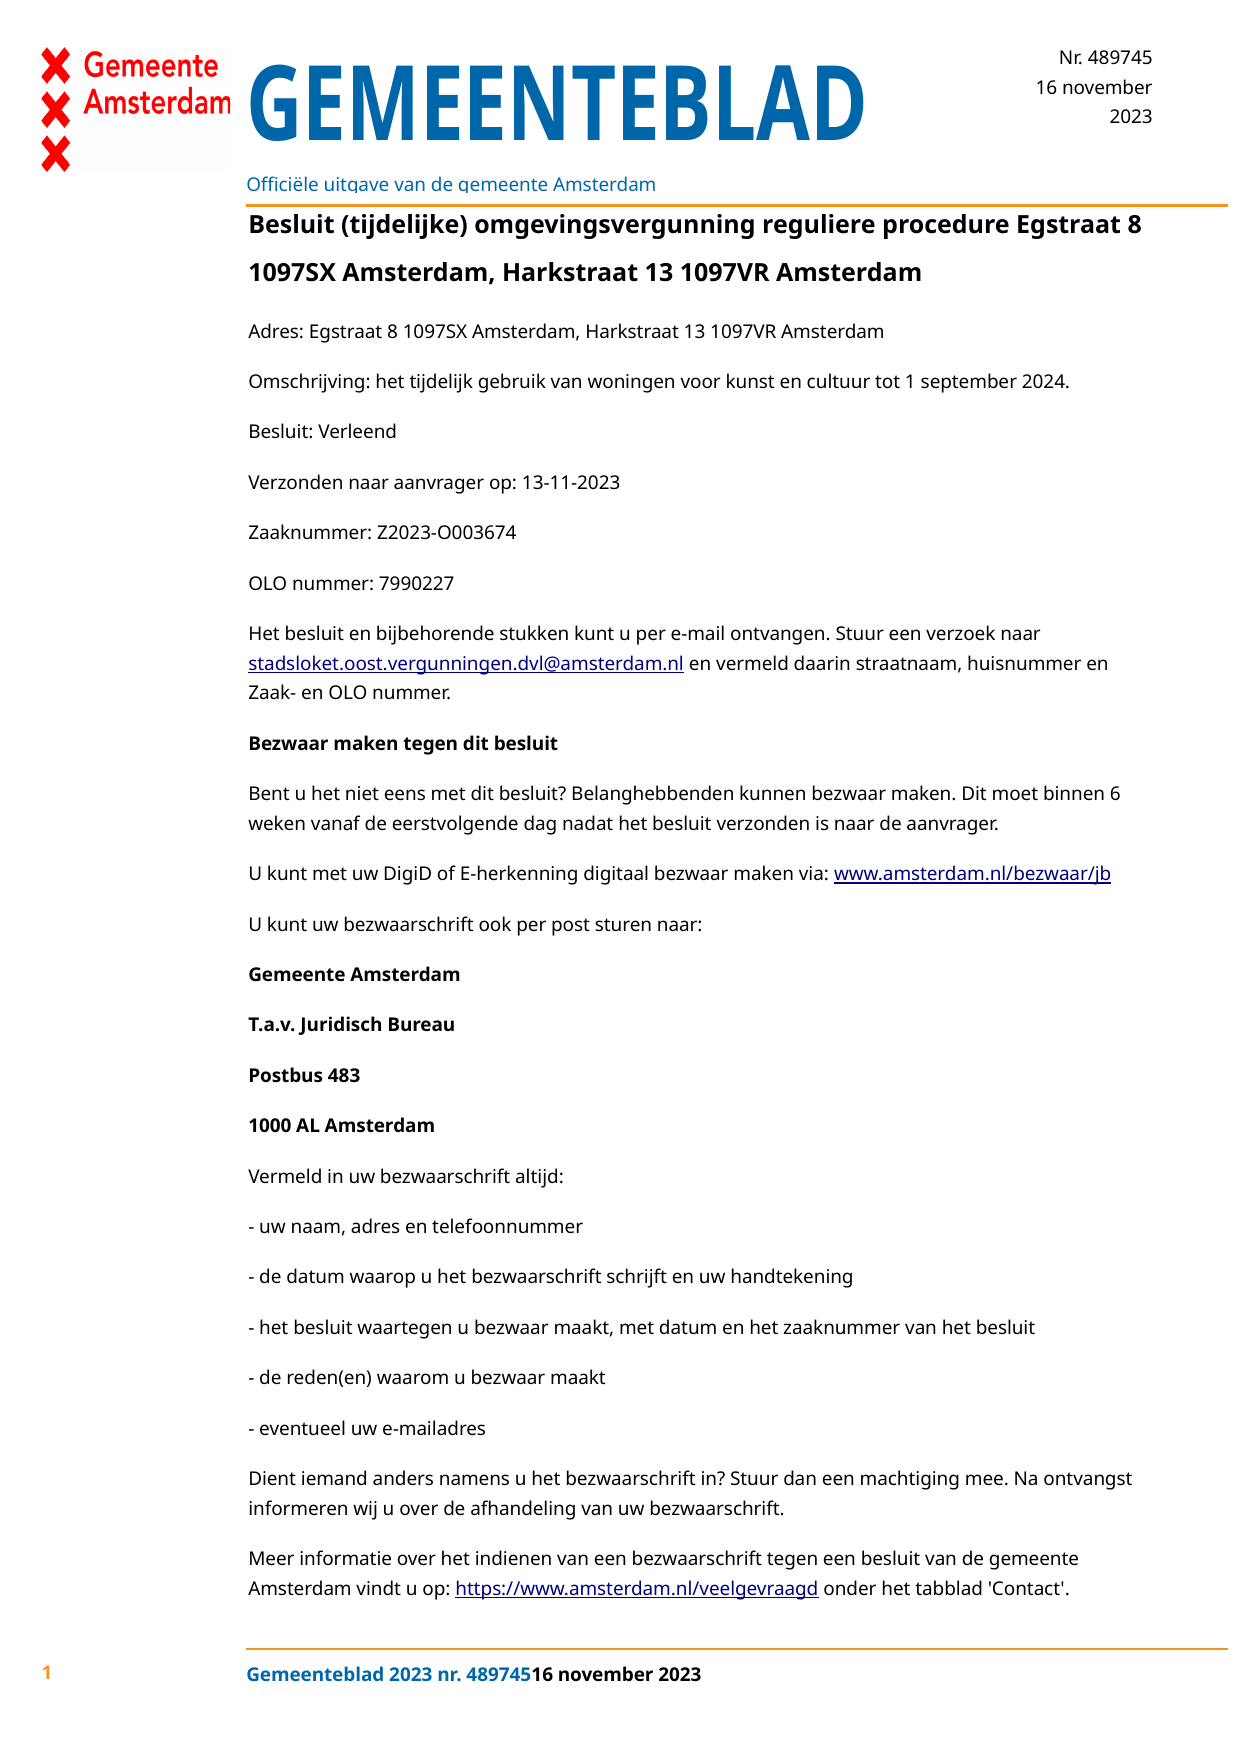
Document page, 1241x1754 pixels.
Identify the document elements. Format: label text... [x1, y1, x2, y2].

text Bezwaar maken tegen dit besluit [248, 730, 1152, 756]
text - eventueel uw e-mailadres [248, 1415, 1152, 1441]
text Vermeld in uw bezwaarschrift altijd: [248, 1163, 1152, 1189]
text U kunt uw bezwaarschrift ook per post sturen naar: [248, 911, 1152, 937]
text - de reden(en) waarom u bezwaar maakt [248, 1364, 1152, 1390]
text Besluit (tijdelijke) omgevingsvergunning reguliere procedure Egstraat 8 1097SX Amsterdam, Harkstraat 13 1097VR Amsterdam [248, 207, 1152, 288]
text 1000 AL Amsterdam [248, 1112, 1152, 1138]
text OLO nummer: 7990227 [248, 570, 1152, 596]
text Het besluit en bijbehorende stukken kunt u per e-mail ontvangen. Stuur een verzoek naar stadsloket.oost.vergunningen.dvl@amsterdam.nl en vermeld daarin straatnaam, huisnummer en Zaak- en OLO nummer. [248, 620, 1152, 705]
text U kunt met uw DigiD of E-herkenning digitaal bezwaar maken via: www.amsterdam.nl/bezwaar/jb [248, 860, 1152, 886]
text - het besluit waartegen u bezwaar maakt, met datum en het zaaknummer van het besluit [248, 1314, 1152, 1340]
text T.a.v. Juridisch Bureau [248, 1012, 1152, 1037]
text Omschrijving: het tijdelijk gebruik van woningen voor kunst en cultuur tot 1 september 2024. [248, 368, 1152, 394]
text - uw naam, adres en telefoonnummer [248, 1213, 1152, 1239]
picture [41, 47, 231, 172]
text Verzonden naar aanvrager op: 13-11-2023 [248, 469, 1152, 495]
text Postbus 483 [248, 1062, 1152, 1088]
text Adres: Egstraat 8 1097SX Amsterdam, Harkstraat 13 1097VR Amsterdam [248, 318, 1152, 344]
text Gemeente Amsterdam [248, 961, 1152, 987]
text - de datum waarop u het bezwaarschrift schrijft en uw handtekening [248, 1264, 1152, 1289]
text Meer informatie over het indienen van een bezwaarschrift tegen een besluit van de gemeente Amsterdam vindt u op: https://www.amsterdam.nl/veelgevraagd onder het tabblad 'Contact'. [248, 1545, 1152, 1601]
text Besluit: Verleend [248, 419, 1152, 444]
text Dient iemand anders namens u het bezwaarschrift in? Stuur dan een machtiging mee. Na ontvangst informeren wij u over de afhandeling van uw bezwaarschrift. [248, 1465, 1152, 1521]
text Zaaknummer: Z2023-O003674 [248, 519, 1152, 545]
text Bent u het niet eens met dit besluit? Belanghebbenden kunnen bezwaar maken. Dit moet binnen 6 weken vanaf de eerstvolgende dag nadat het besluit verzonden is naar de aanvrager. [248, 780, 1152, 836]
